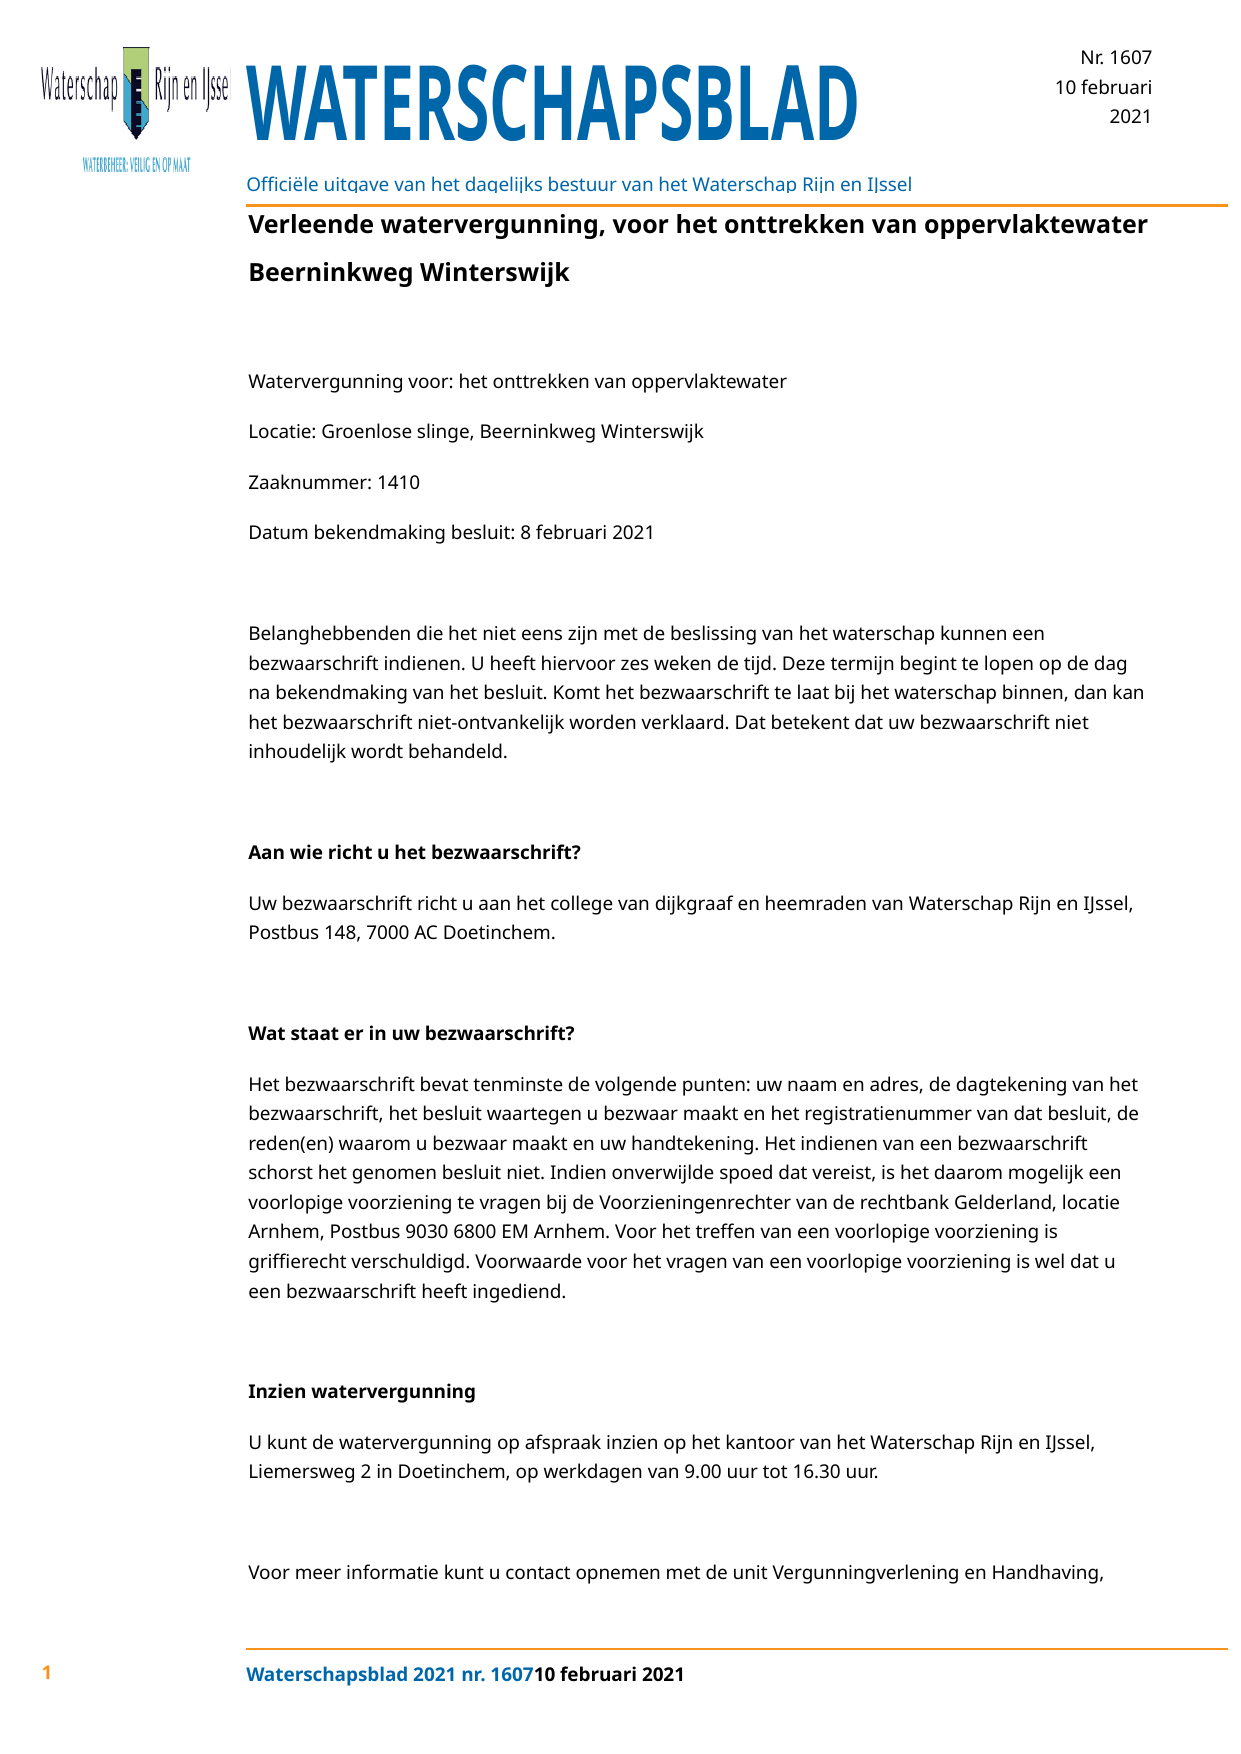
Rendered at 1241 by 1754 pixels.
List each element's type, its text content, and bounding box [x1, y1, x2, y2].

text Wat staat er in uw bezwaarschrift? [248, 1020, 1152, 1046]
text Inzien watervergunning [248, 1379, 1152, 1404]
text Zaaknummer: 1410 [248, 469, 1152, 495]
picture [41, 47, 231, 172]
text Het bezwaarschrift bevat tenminste de volgende punten: uw naam en adres, de dagtekening van het bezwaarschrift, het besluit waartegen u bezwaar maakt en het registratienummer van dat besluit, de reden(en) waarom u bezwaar maakt en uw handtekening. Het indienen van een bezwaarschrift schorst het genomen besluit niet. Indien onverwijlde spoed dat vereist, is het daarom mogelijk een voorlopige voorziening te vragen bij de Voorzieningenrechter van de rechtbank Gelderland, locatie Arnhem, Postbus 9030 6800 EM Arnhem. Voor het treffen van een voorlopige voorziening is griffierecht verschuldigd. Voorwaarde voor het vragen van een voorlopige voorziening is wel dat u een bezwaarschrift heeft ingediend. [248, 1071, 1152, 1304]
text Watervergunning voor: het onttrekken van oppervlaktewater [248, 368, 1152, 394]
text Voor meer informatie kunt u contact opnemen met de unit Vergunningverlening en Handhaving, [248, 1559, 1152, 1585]
text U kunt de watervergunning op afspraak inzien op het kantoor van het Waterschap Rijn en IJssel, Liemersweg 2 in Doetinchem, op werkdagen van 9.00 uur tot 16.30 uur. [248, 1429, 1152, 1484]
text Aan wie richt u het bezwaarschrift? [248, 839, 1152, 865]
text Locatie: Groenlose slinge, Beerninkweg Winterswijk [248, 419, 1152, 444]
text Uw bezwaarschrift richt u aan het college van dijkgraaf en heemraden van Waterschap Rijn en IJssel, Postbus 148, 7000 AC Doetinchem. [248, 890, 1152, 945]
text Datum bekendmaking besluit: 8 februari 2021 [248, 519, 1152, 545]
text Belanghebbenden die het niet eens zijn met de beslissing van het waterschap kunnen een bezwaarschrift indienen. U heeft hiervoor zes weken de tijd. Deze termijn begint te lopen op de dag na bekendmaking van het besluit. Komt het bezwaarschrift te laat bij het waterschap binnen, dan kan het bezwaarschrift niet-ontvankelijk worden verklaard. Dat betekent dat uw bezwaarschrift niet inhoudelijk wordt behandeld. [248, 620, 1152, 764]
text Verleende watervergunning, voor het onttrekken van oppervlaktewater Beerninkweg Winterswijk [248, 207, 1152, 288]
